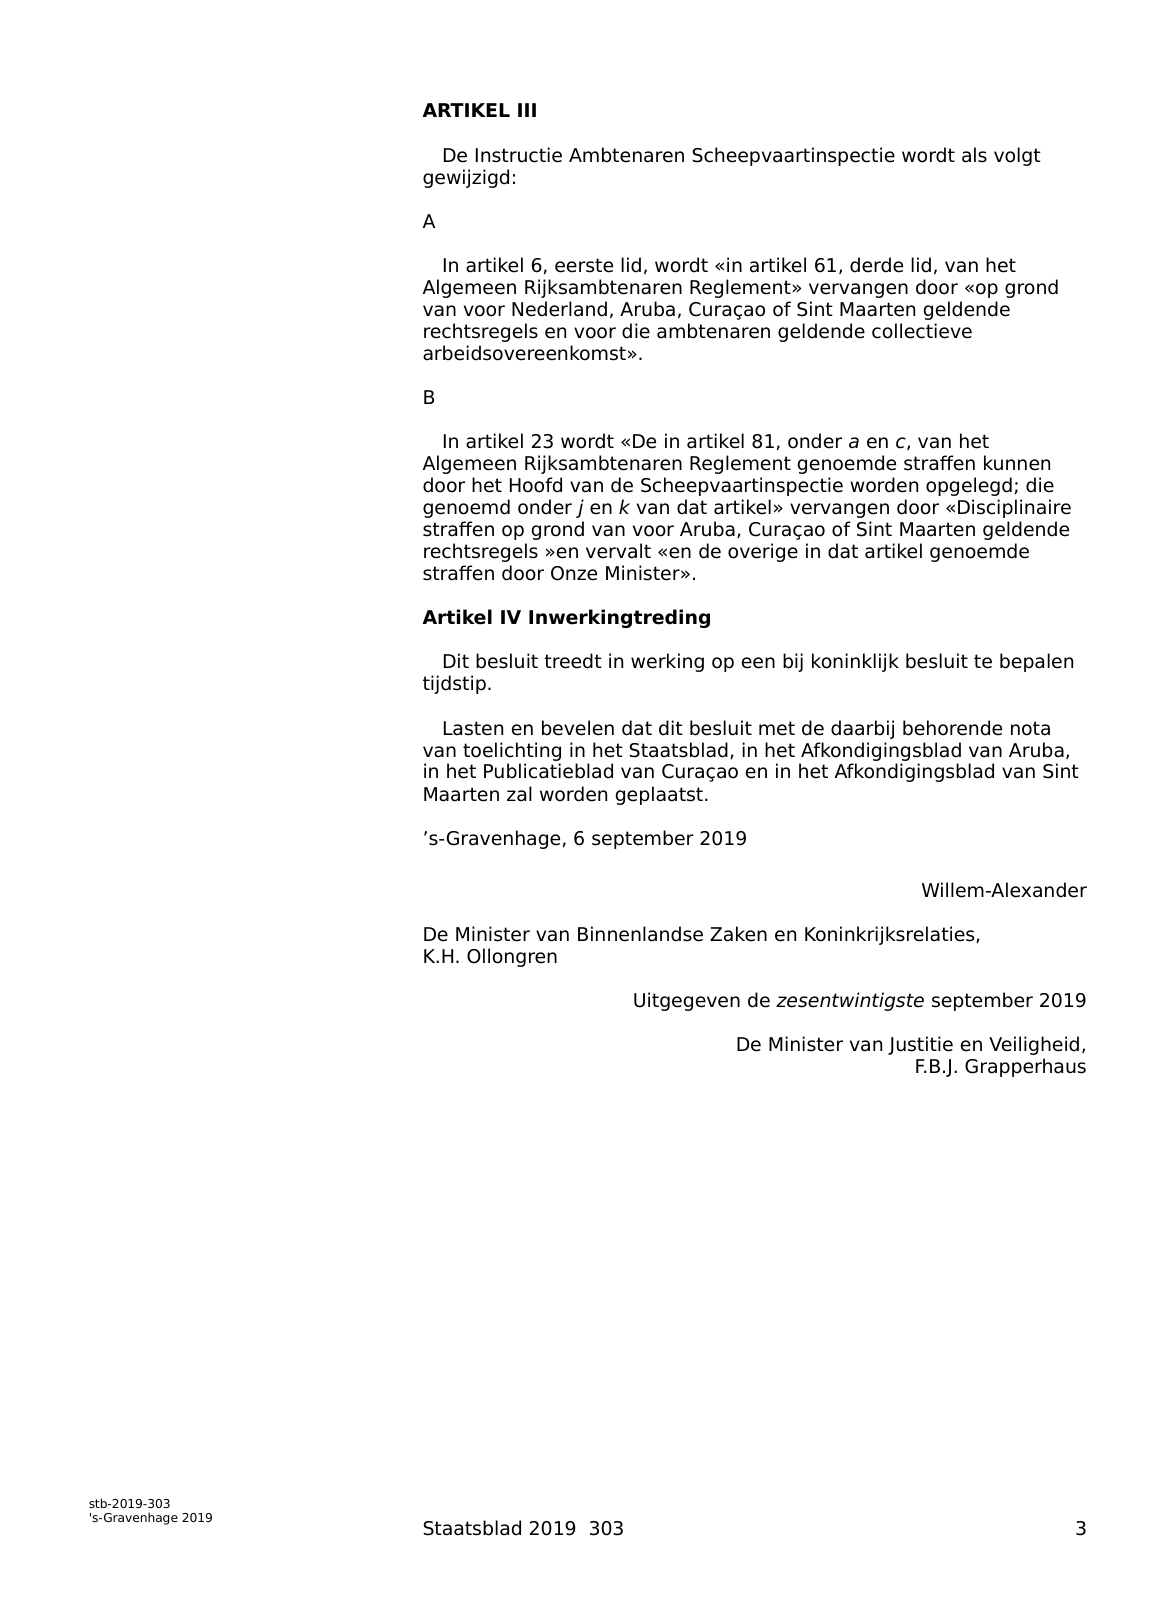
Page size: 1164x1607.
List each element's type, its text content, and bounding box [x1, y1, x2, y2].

text De Minister van Binnenlandse Zaken en Koninkrijksrelaties, K.H. Ollongren [422, 924, 1087, 968]
text De Minister van Justitie en Veiligheid, F.B.J. Grapperhaus [422, 1034, 1087, 1078]
text In artikel 6, eerste lid, wordt «in artikel 61, derde lid, van het Algemeen Rijksambtenaren Reglement» vervangen door «op grond van voor Nederland, Aruba, Curaçao of Sint Maarten geldende rechtsregels en voor die ambtenaren geldende collectieve arbeidsovereenkomst». [422, 255, 1087, 365]
text ’s-Gravenhage, 6 september 2019 [422, 828, 1087, 849]
text Dit besluit treedt in werking op een bij koninklijk besluit te bepalen tijdstip. [422, 651, 1087, 695]
text De Instructie Ambtenaren Scheepvaartinspectie wordt als volgt gewijzigd: [422, 144, 1087, 188]
subtitle ARTIKEL III [422, 100, 1087, 122]
text 's-Gravenhage 2019 [88, 1511, 323, 1525]
text A [422, 211, 1087, 233]
text B [422, 387, 1087, 409]
text In artikel 23 wordt «De in artikel 81, onder a en c, van het Algemeen Rijksambtenaren Reglement genoemde straffen kunnen door het Hoofd van de Scheepvaartinspectie worden opgelegd; die genoemd onder j en k van dat artikel» vervangen door «Disciplinaire straffen op grond van voor Aruba, Curaçao of Sint Maarten geldende rechtsregels »en vervalt «en de overige in dat artikel genoemde straffen door Onze Minister». [422, 431, 1087, 585]
text stb-2019-303 [88, 1497, 323, 1511]
text Uitgegeven de zesentwintigste september 2019 [422, 990, 1087, 1012]
text Lasten en bevelen dat dit besluit met de daarbij behorende nota van toelichting in het Staatsblad, in het Afkondigingsblad van Aruba, in het Publicatieblad van Curaçao en in het Afkondigingsblad van Sint Maarten zal worden geplaatst. [422, 717, 1087, 805]
text Willem-Alexander [422, 879, 1087, 902]
subtitle Artikel IV Inwerkingtreding [422, 607, 1087, 629]
